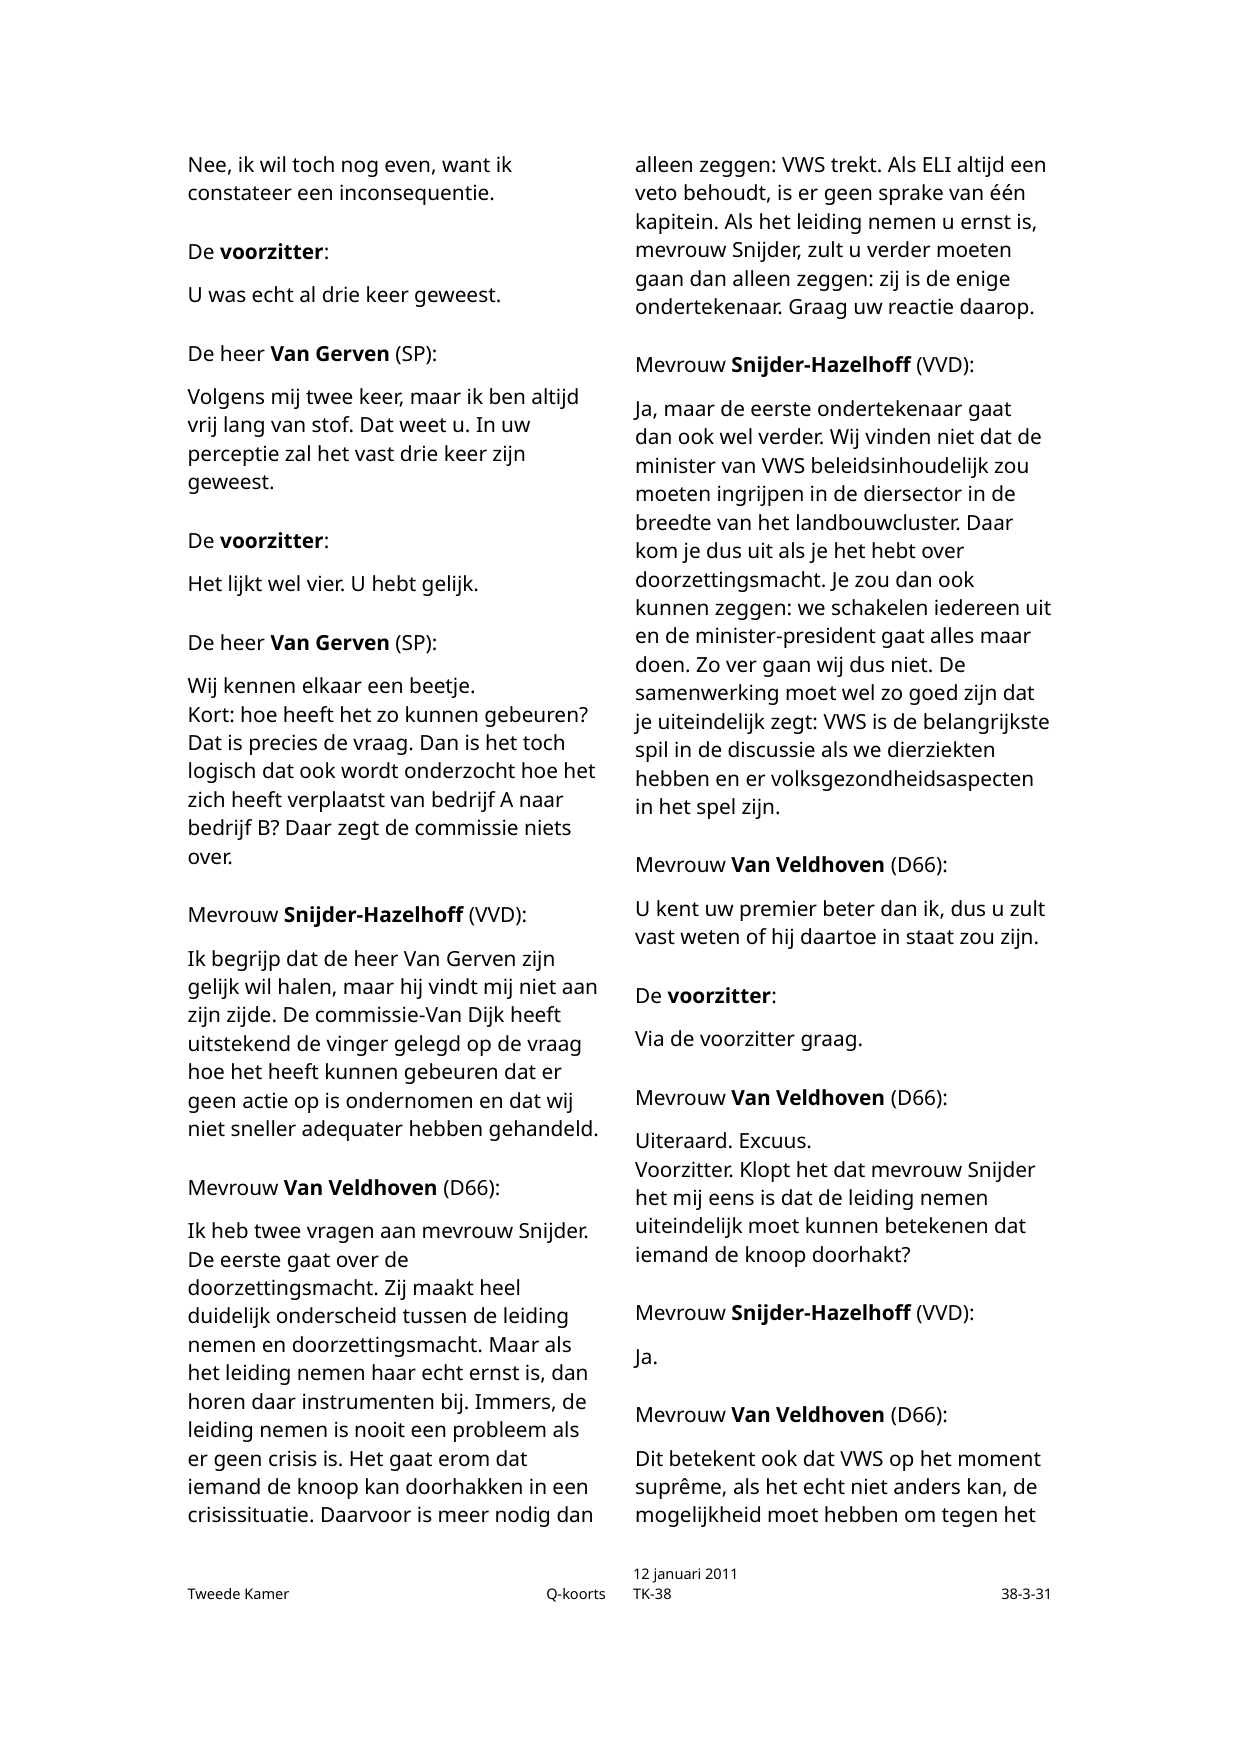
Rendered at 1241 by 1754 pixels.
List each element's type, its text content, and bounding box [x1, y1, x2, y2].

text De voorzitter: [187, 526, 605, 554]
text Mevrouw Snijder-Hazelhoff (VVD): [187, 900, 605, 929]
text U was echt al drie keer geweest. [187, 280, 605, 309]
text Voorzitter. Klopt het dat mevrouw Snijder het mij eens is dat de leiding nemen uiteindelijk moet kunnen betekenen dat iemand de knoop doorhakt? [635, 1155, 1053, 1268]
text Kort: hoe heeft het zo kunnen gebeuren? Dat is precies de vraag. Dan is het toch logisch dat ook wordt onderzocht hoe het zich heeft verplaatst van bedrijf A naar bedrijf B? Daar zegt de commissie niets over. [187, 700, 605, 870]
text Mevrouw Van Veldhoven (D66): [187, 1173, 605, 1201]
text Mevrouw Van Veldhoven (D66): [635, 1400, 1053, 1429]
text Via de voorzitter graag. [635, 1024, 1053, 1053]
text Ja, maar de eerste ondertekenaar gaat dan ook wel verder. Wij vinden niet dat de minister van VWS beleidsinhoudelijk zou moeten ingrijpen in de diersector in de breedte van het landbouwcluster. Daar kom je dus uit als je het hebt over doorzettingsmacht. Je zou dan ook kunnen zeggen: we schakelen iedereen uit en de minister-president gaat alles maar doen. Zo ver gaan wij dus niet. De samenwerking moet wel zo goed zijn dat je uiteindelijk zegt: VWS is de belangrijkste spil in de discussie als we dierziekten hebben en er volksgezondheidsaspecten in het spel zijn. [635, 394, 1053, 821]
text U kent uw premier beter dan ik, dus u zult vast weten of hij daartoe in staat zou zijn. [635, 894, 1053, 951]
text alleen zeggen: VWS trekt. Als ELI altijd een veto behoudt, is er geen sprake van één kapitein. Als het leiding nemen u ernst is, mevrouw Snijder, zult u verder moeten gaan dan alleen zeggen: zij is de enige ondertekenaar. Graag uw reactie daarop. [635, 150, 1053, 321]
text Ik begrijp dat de heer Van Gerven zijn gelijk wil halen, maar hij vindt mij niet aan zijn zijde. De commissie-Van Dijk heeft uitstekend de vinger gelegd op de vraag hoe het heeft kunnen gebeuren dat er geen actie op is ondernomen en dat wij niet sneller adequater hebben gehandeld. [187, 944, 605, 1143]
text Het lijkt wel vier. U hebt gelijk. [187, 569, 605, 598]
text Nee, ik wil toch nog even, want ik constateer een inconsequentie. [187, 150, 605, 207]
text Mevrouw Van Veldhoven (D66): [635, 851, 1053, 879]
text Mevrouw Snijder-Hazelhoff (VVD): [635, 1298, 1053, 1327]
text Wij kennen elkaar een beetje. [187, 671, 605, 700]
text Ja. [635, 1342, 1053, 1370]
text Mevrouw Snijder-Hazelhoff (VVD): [635, 351, 1053, 379]
text De heer Van Gerven (SP): [187, 628, 605, 656]
text Ik heb twee vragen aan mevrouw Snijder. De eerste gaat over de doorzettingsmacht. Zij maakt heel duidelijk onderscheid tussen de leiding nemen en doorzettingsmacht. Maar als het leiding nemen haar echt ernst is, dan horen daar instrumenten bij. Immers, de leiding nemen is nooit een probleem als er geen crisis is. Het gaat erom dat iemand de knoop kan doorhakken in een crisissituatie. Daarvoor is meer nodig dan [187, 1216, 605, 1529]
text Mevrouw Van Veldhoven (D66): [635, 1083, 1053, 1111]
text Dit betekent ook dat VWS op het moment suprême, als het echt niet anders kan, de mogelijkheid moet hebben om tegen het [635, 1444, 1053, 1529]
text Uiteraard. Excuus. [635, 1126, 1053, 1155]
text De voorzitter: [635, 981, 1053, 1009]
text De voorzitter: [187, 237, 605, 265]
text De heer Van Gerven (SP): [187, 339, 605, 367]
text Volgens mij twee keer, maar ik ben altijd vrij lang van stof. Dat weet u. In uw perceptie zal het vast drie keer zijn geweest. [187, 382, 605, 496]
